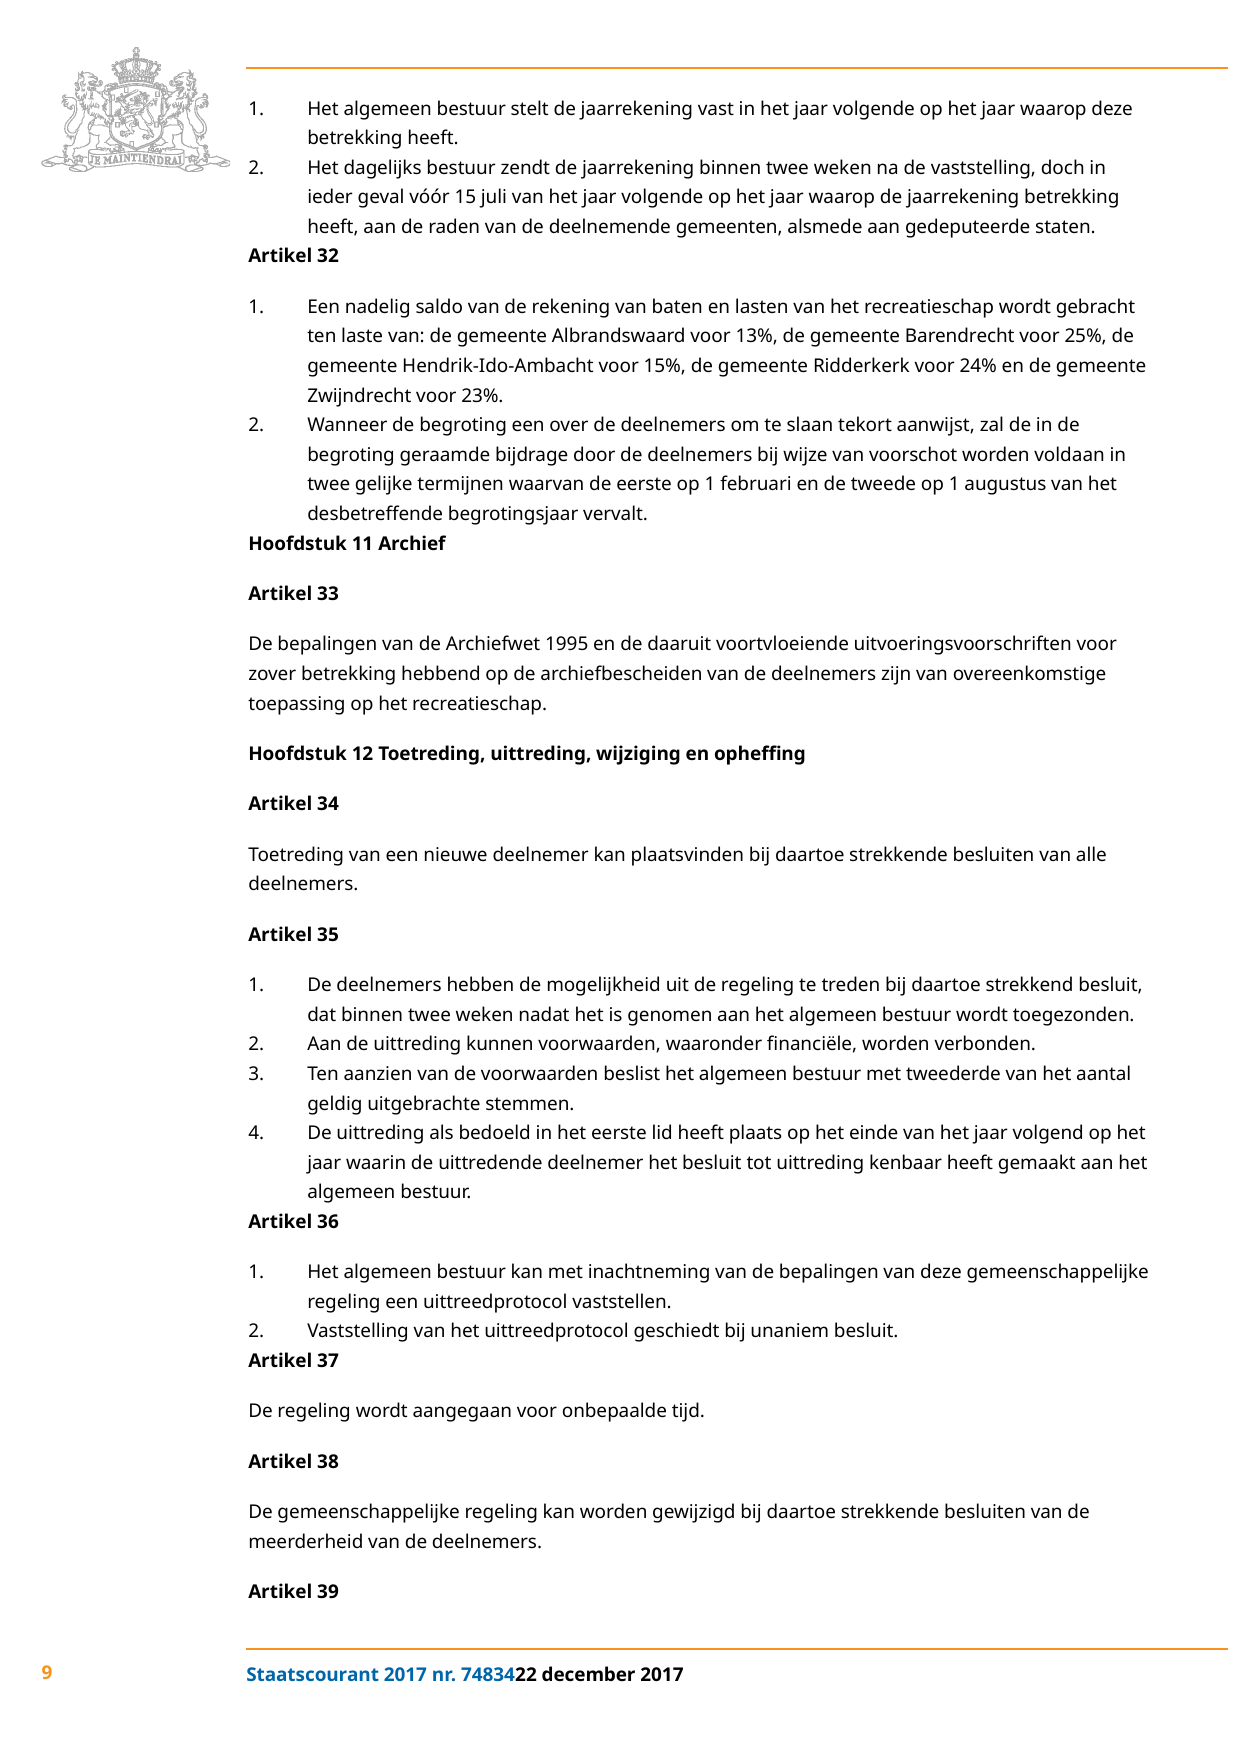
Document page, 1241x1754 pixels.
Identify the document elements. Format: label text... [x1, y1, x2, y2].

text Artikel 34 [248, 791, 1152, 816]
list Vaststelling van het uittreedprotocol geschiedt bij unaniem besluit. [248, 1318, 1152, 1343]
list Het algemeen bestuur stelt de jaarrekening vast in het jaar volgende op het jaar waarop deze betrekking heeft. [248, 95, 1152, 150]
list Een nadelig saldo van de rekening van baten en lasten van het recreatieschap wordt gebracht ten laste van: de gemeente Albrandswaard voor 13%, de gemeente Barendrecht voor 25%, de gemeente Hendrik-Ido-Ambacht voor 15%, de gemeente Ridderkerk voor 24% en de gemeente Zwijndrecht voor 23%. [248, 293, 1152, 408]
list De deelnemers hebben de mogelijkheid uit de regeling te treden bij daartoe strekkend besluit, dat binnen twee weken nadat het is genomen aan het algemeen bestuur wordt toegezonden. [248, 971, 1152, 1027]
text Artikel 37 [248, 1347, 1152, 1373]
list Het algemeen bestuur kan met inachtneming van de bepalingen van deze gemeenschappelijke regeling een uittreedprotocol vaststellen. [248, 1258, 1152, 1314]
text Hoofdstuk 12 Toetreding, uittreding, wijziging en opheffing [248, 740, 1152, 766]
list De uittreding als bedoeld in het eerste lid heeft plaats op het einde van het jaar volgend op het jaar waarin de uittredende deelnemer het besluit tot uittreding kenbaar heeft gemaakt aan het algemeen bestuur. [248, 1119, 1152, 1204]
picture [41, 47, 231, 172]
list Wanneer de begroting een over de deelnemers om te slaan tekort aanwijst, zal de in de begroting geraamde bijdrage door de deelnemers bij wijze van voorschot worden voldaan in twee gelijke termijnen waarvan de eerste op 1 februari en de tweede op 1 augustus van het desbetreffende begrotingsjaar vervalt. [248, 411, 1152, 526]
text De bepalingen van de Archiefwet 1995 en de daaruit voortvloeiende uitvoeringsvoorschriften voor zover betrekking hebbend op de archiefbescheiden van de deelnemers zijn van overeenkomstige toepassing op het recreatieschap. [248, 631, 1152, 716]
text Artikel 35 [248, 921, 1152, 947]
text Toetreding van een nieuwe deelnemer kan plaatsvinden bij daartoe strekkende besluiten van alle deelnemers. [248, 841, 1152, 896]
text Hoofdstuk 11 Archief [248, 530, 1152, 556]
text Artikel 36 [248, 1208, 1152, 1234]
text De regeling wordt aangegaan voor onbepaalde tijd. [248, 1398, 1152, 1423]
list Aan de uittreding kunnen voorwaarden, waaronder financiële, worden verbonden. [248, 1031, 1152, 1056]
text Artikel 32 [248, 243, 1152, 268]
text Artikel 33 [248, 580, 1152, 606]
text Artikel 38 [248, 1448, 1152, 1474]
text Artikel 39 [248, 1578, 1152, 1604]
text De gemeenschappelijke regeling kan worden gewijzigd bij daartoe strekkende besluiten van de meerderheid van de deelnemers. [248, 1498, 1152, 1554]
list Ten aanzien van de voorwaarden beslist het algemeen bestuur met tweederde van het aantal geldig uitgebrachte stemmen. [248, 1060, 1152, 1116]
list Het dagelijks bestuur zendt de jaarrekening binnen twee weken na de vaststelling, doch in ieder geval vóór 15 juli van het jaar volgende op het jaar waarop de jaarrekening betrekking heeft, aan de raden van de deelnemende gemeenten, alsmede aan gedeputeerde staten. [248, 154, 1152, 239]
